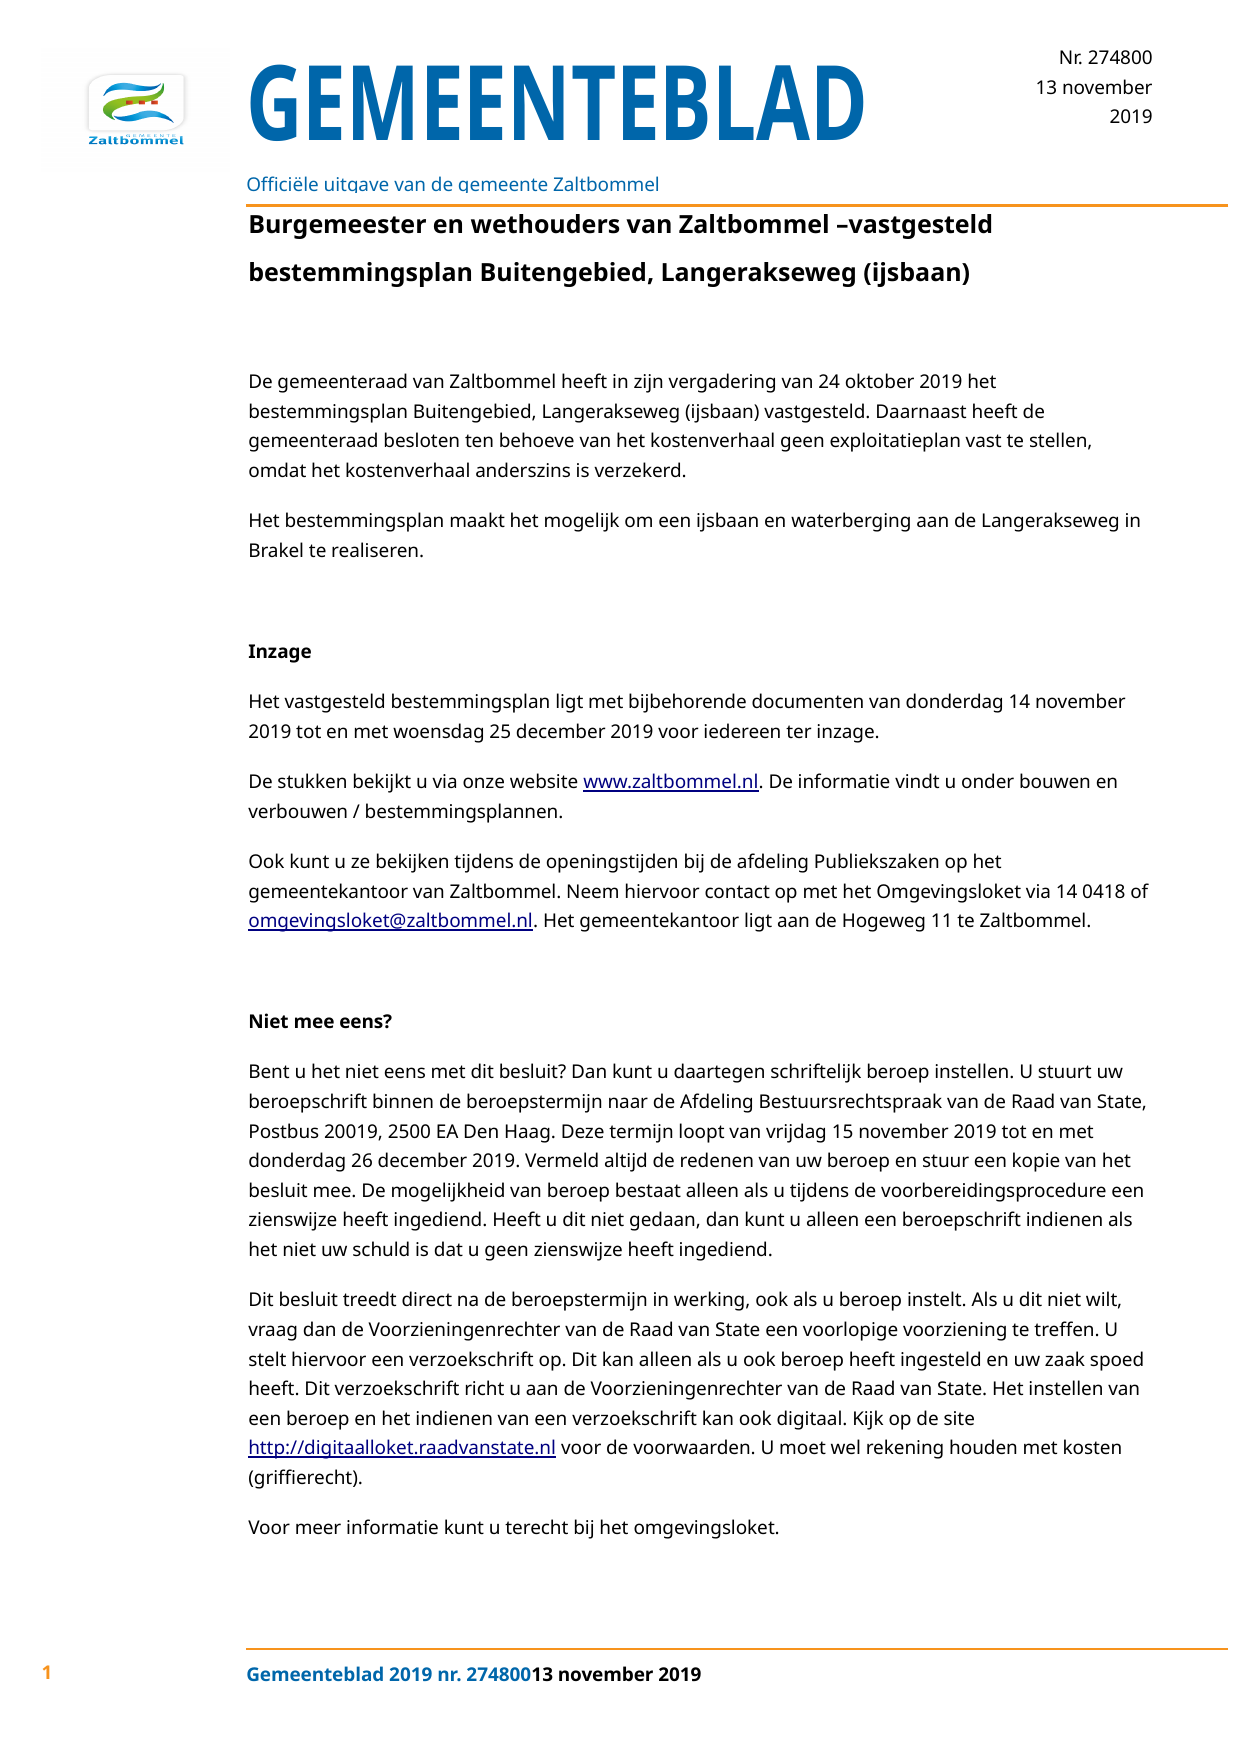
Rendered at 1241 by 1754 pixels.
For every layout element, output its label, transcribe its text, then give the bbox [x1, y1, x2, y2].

text Het vastgesteld bestemmingsplan ligt met bijbehorende documenten van donderdag 14 november 2019 tot en met woensdag 25 december 2019 voor iedereen ter inzage. [248, 688, 1152, 744]
text Inzage [248, 638, 1152, 664]
text Het bestemmingsplan maakt het mogelijk om een ijsbaan en waterberging aan de Langerakseweg in Brakel te realiseren. [248, 507, 1152, 563]
text Burgemeester en wethouders van Zaltbommel –vastgesteld bestemmingsplan Buitengebied, Langerakseweg (ijsbaan) [248, 207, 1152, 288]
text Niet mee eens? [248, 1008, 1152, 1034]
text Voor meer informatie kunt u terecht bij het omgevingsloket. [248, 1514, 1152, 1540]
text De stukken bekijkt u via onze website www.zaltbommel.nl. De informatie vindt u onder bouwen en verbouwen / bestemmingsplannen. [248, 768, 1152, 824]
picture [41, 47, 231, 172]
text Bent u het niet eens met dit besluit? Dan kunt u daartegen schriftelijk beroep instellen. U stuurt uw beroepschrift binnen de beroepstermijn naar de Afdeling Bestuursrechtspraak van de Raad van State, Postbus 20019, 2500 EA Den Haag. Deze termijn loopt van vrijdag 15 november 2019 tot en met donderdag 26 december 2019. Vermeld altijd de redenen van uw beroep en stuur een kopie van het besluit mee. De mogelijkheid van beroep bestaat alleen als u tijdens de voorbereidingsprocedure een zienswijze heeft ingediend. Heeft u dit niet gedaan, dan kunt u alleen een beroepschrift indienen als het niet uw schuld is dat u geen zienswijze heeft ingediend. [248, 1059, 1152, 1262]
text De gemeenteraad van Zaltbommel heeft in zijn vergadering van 24 oktober 2019 het bestemmingsplan Buitengebied, Langerakseweg (ijsbaan) vastgesteld. Daarnaast heeft de gemeenteraad besloten ten behoeve van het kostenverhaal geen exploitatieplan vast te stellen, omdat het kostenverhaal anderszins is verzekerd. [248, 368, 1152, 483]
text Dit besluit treedt direct na de beroepstermijn in werking, ook als u beroep instelt. Als u dit niet wilt, vraag dan de Voorzieningenrechter van de Raad van State een voorlopige voorziening te treffen. U stelt hiervoor een verzoekschrift op. Dit kan alleen als u ook beroep heeft ingesteld en uw zaak spoed heeft. Dit verzoekschrift richt u aan de Voorzieningenrechter van de Raad van State. Het instellen van een beroep en het indienen van een verzoekschrift kan ook digitaal. Kijk op de site http://digitaalloket.raadvanstate.nl voor de voorwaarden. U moet wel rekening houden met kosten (griffierecht). [248, 1287, 1152, 1490]
text Ook kunt u ze bekijken tijdens de openingstijden bij de afdeling Publiekszaken op het gemeentekantoor van Zaltbommel. Neem hiervoor contact op met het Omgevingsloket via 14 0418 of omgevingsloket@zaltbommel.nl. Het gemeentekantoor ligt aan de Hogeweg 11 te Zaltbommel. [248, 848, 1152, 933]
